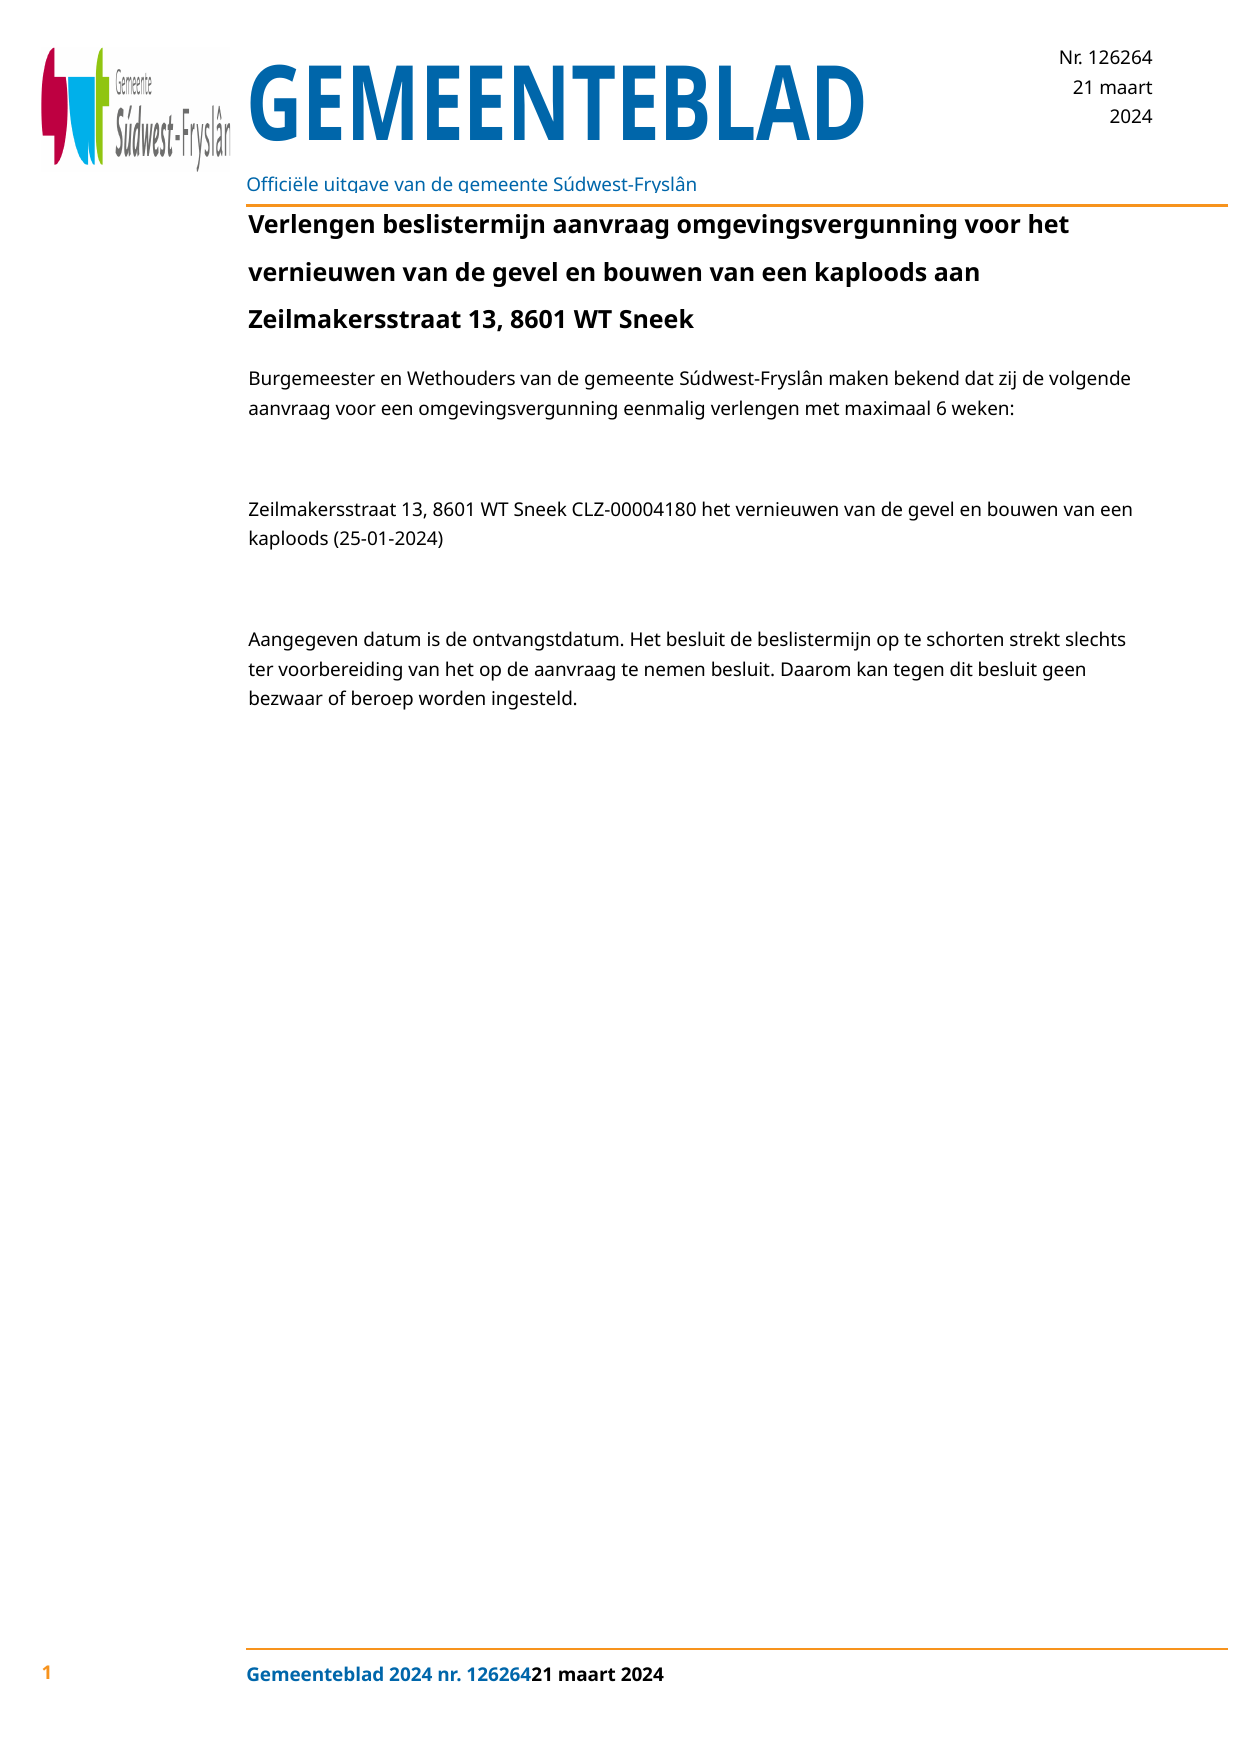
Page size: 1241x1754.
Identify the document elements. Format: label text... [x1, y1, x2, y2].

text Zeilmakersstraat 13, 8601 WT Sneek CLZ-00004180 het vernieuwen van de gevel en bouwen van een kaploods (25-01-2024) [248, 496, 1152, 551]
text Burgemeester en Wethouders van de gemeente Súdwest-Fryslân maken bekend dat zij de volgende aanvraag voor een omgevingsvergunning eenmalig verlengen met maximaal 6 weken: [248, 366, 1152, 421]
text Aangegeven datum is de ontvangstdatum. Het besluit de beslistermijn op te schorten strekt slechts ter voorbereiding van het op de aanvraag te nemen besluit. Daarom kan tegen dit besluit geen bezwaar of beroep worden ingesteld. [248, 626, 1152, 711]
text Verlengen beslistermijn aanvraag omgevingsvergunning voor het vernieuwen van de gevel en bouwen van een kaploods aan Zeilmakersstraat 13, 8601 WT Sneek [248, 207, 1152, 336]
picture [41, 47, 231, 172]
